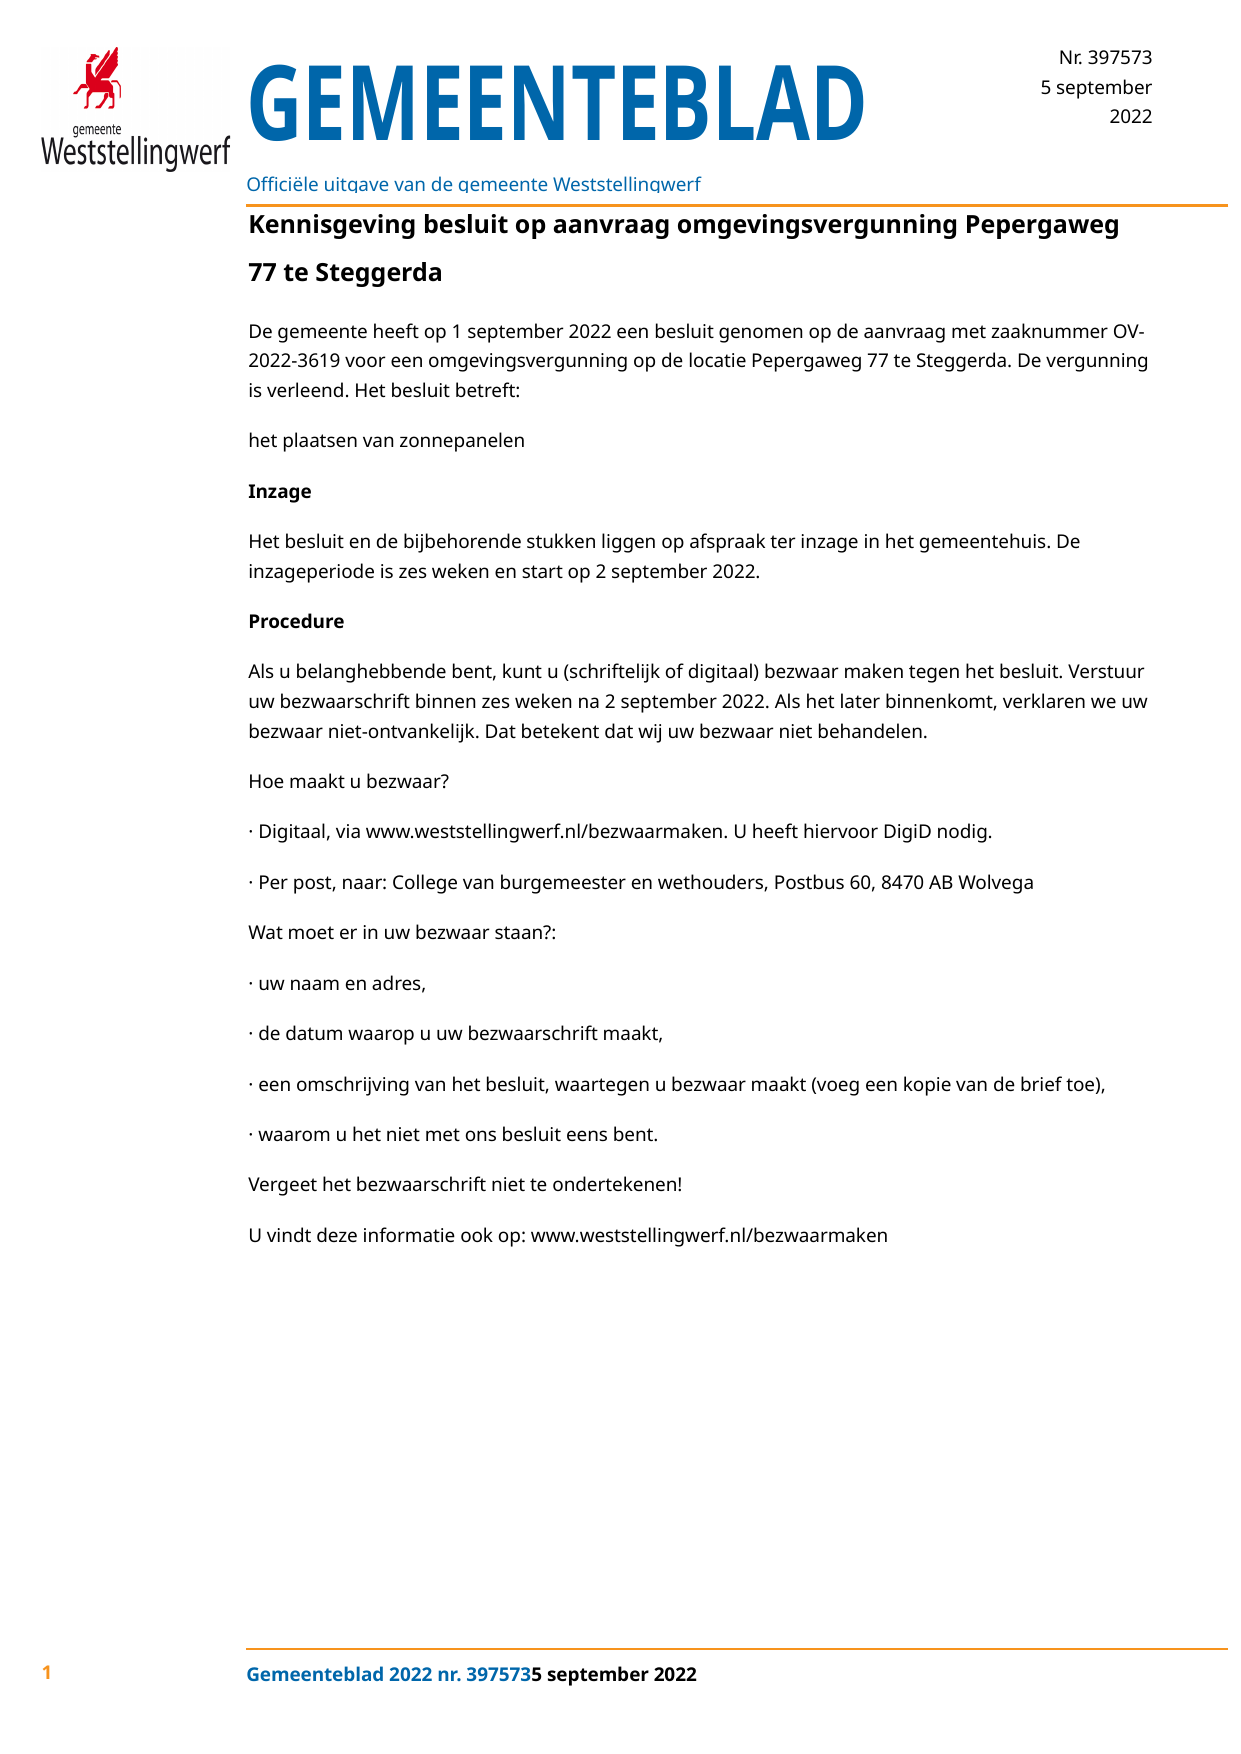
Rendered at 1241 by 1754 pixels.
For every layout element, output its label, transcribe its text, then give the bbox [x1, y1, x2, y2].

text · een omschrijving van het besluit, waartegen u bezwaar maakt (voeg een kopie van de brief toe), [248, 1071, 1152, 1097]
text · waarom u het niet met ons besluit eens bent. [248, 1121, 1152, 1147]
text De gemeente heeft op 1 september 2022 een besluit genomen op de aanvraag met zaaknummer OV-2022-3619 voor een omgevingsvergunning op de locatie Pepergaweg 77 te Steggerda. De vergunning is verleend. Het besluit betreft: [248, 318, 1152, 403]
text · Per post, naar: College van burgemeester en wethouders, Postbus 60, 8470 AB Wolvega [248, 869, 1152, 895]
text Als u belanghebbende bent, kunt u (schriftelijk of digitaal) bezwaar maken tegen het besluit. Verstuur uw bezwaarschrift binnen zes weken na 2 september 2022. Als het later binnenkomt, verklaren we uw bezwaar niet-ontvankelijk. Dat betekent dat wij uw bezwaar niet behandelen. [248, 659, 1152, 744]
text Kennisgeving besluit op aanvraag omgevingsvergunning Pepergaweg 77 te Steggerda [248, 207, 1152, 288]
text Het besluit en de bijbehorende stukken liggen op afspraak ter inzage in het gemeentehuis. De inzageperiode is zes weken en start op 2 september 2022. [248, 528, 1152, 584]
text · de datum waarop u uw bezwaarschrift maakt, [248, 1020, 1152, 1046]
text het plaatsen van zonnepanelen [248, 427, 1152, 453]
text Wat moet er in uw bezwaar staan?: [248, 919, 1152, 945]
text U vindt deze informatie ook op: www.weststellingwerf.nl/bezwaarmaken [248, 1222, 1152, 1248]
text · Digitaal, via www.weststellingwerf.nl/bezwaarmaken. U heeft hiervoor DigiD nodig. [248, 819, 1152, 844]
text · uw naam en adres, [248, 970, 1152, 996]
text Hoe maakt u bezwaar? [248, 768, 1152, 794]
text Procedure [248, 608, 1152, 634]
text Inzage [248, 478, 1152, 504]
text Vergeet het bezwaarschrift niet te ondertekenen! [248, 1172, 1152, 1197]
picture [41, 47, 231, 172]
